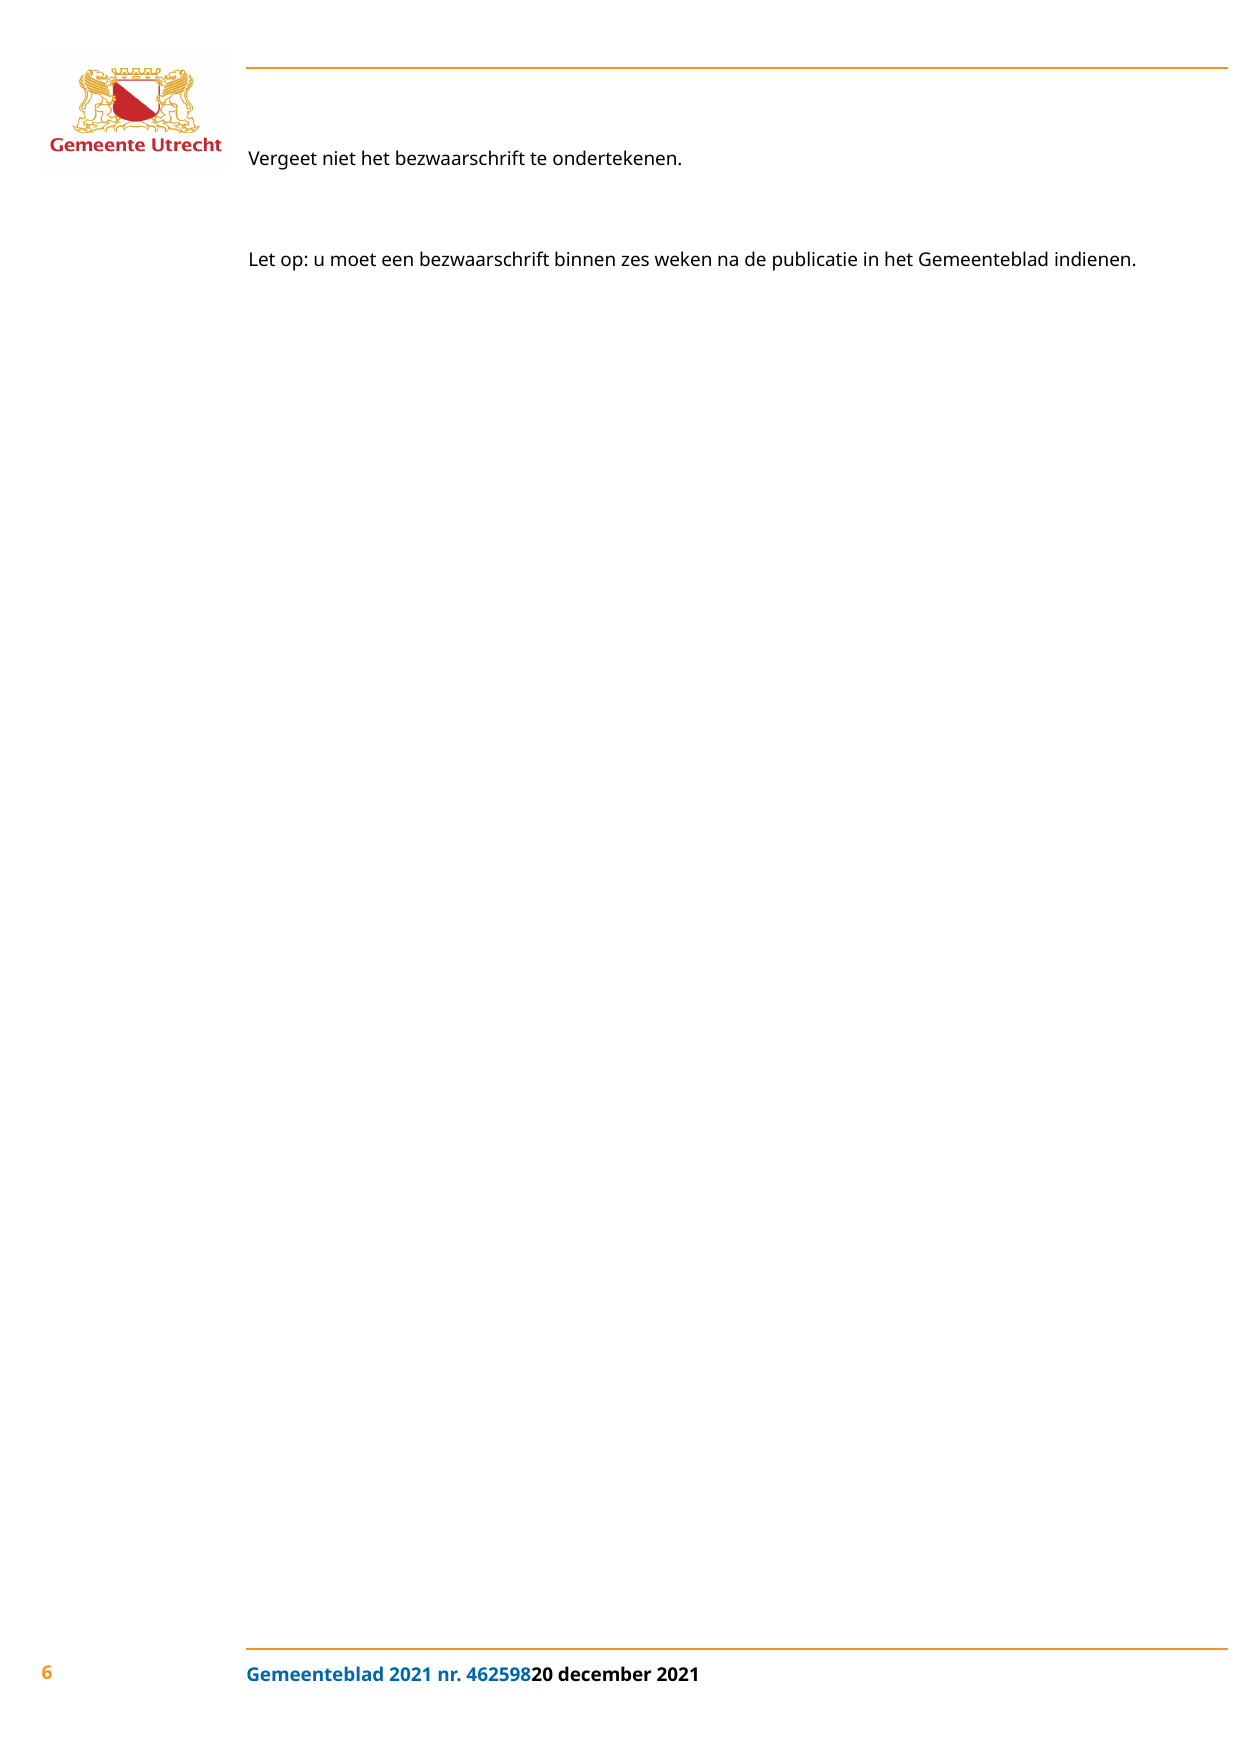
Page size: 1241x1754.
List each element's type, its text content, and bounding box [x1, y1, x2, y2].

picture [41, 47, 231, 172]
text Vergeet niet het bezwaarschrift te ondertekenen. [248, 145, 1152, 171]
text Let op: u moet een bezwaarschrift binnen zes weken na de publicatie in het Gemeenteblad indienen. [248, 246, 1152, 272]
